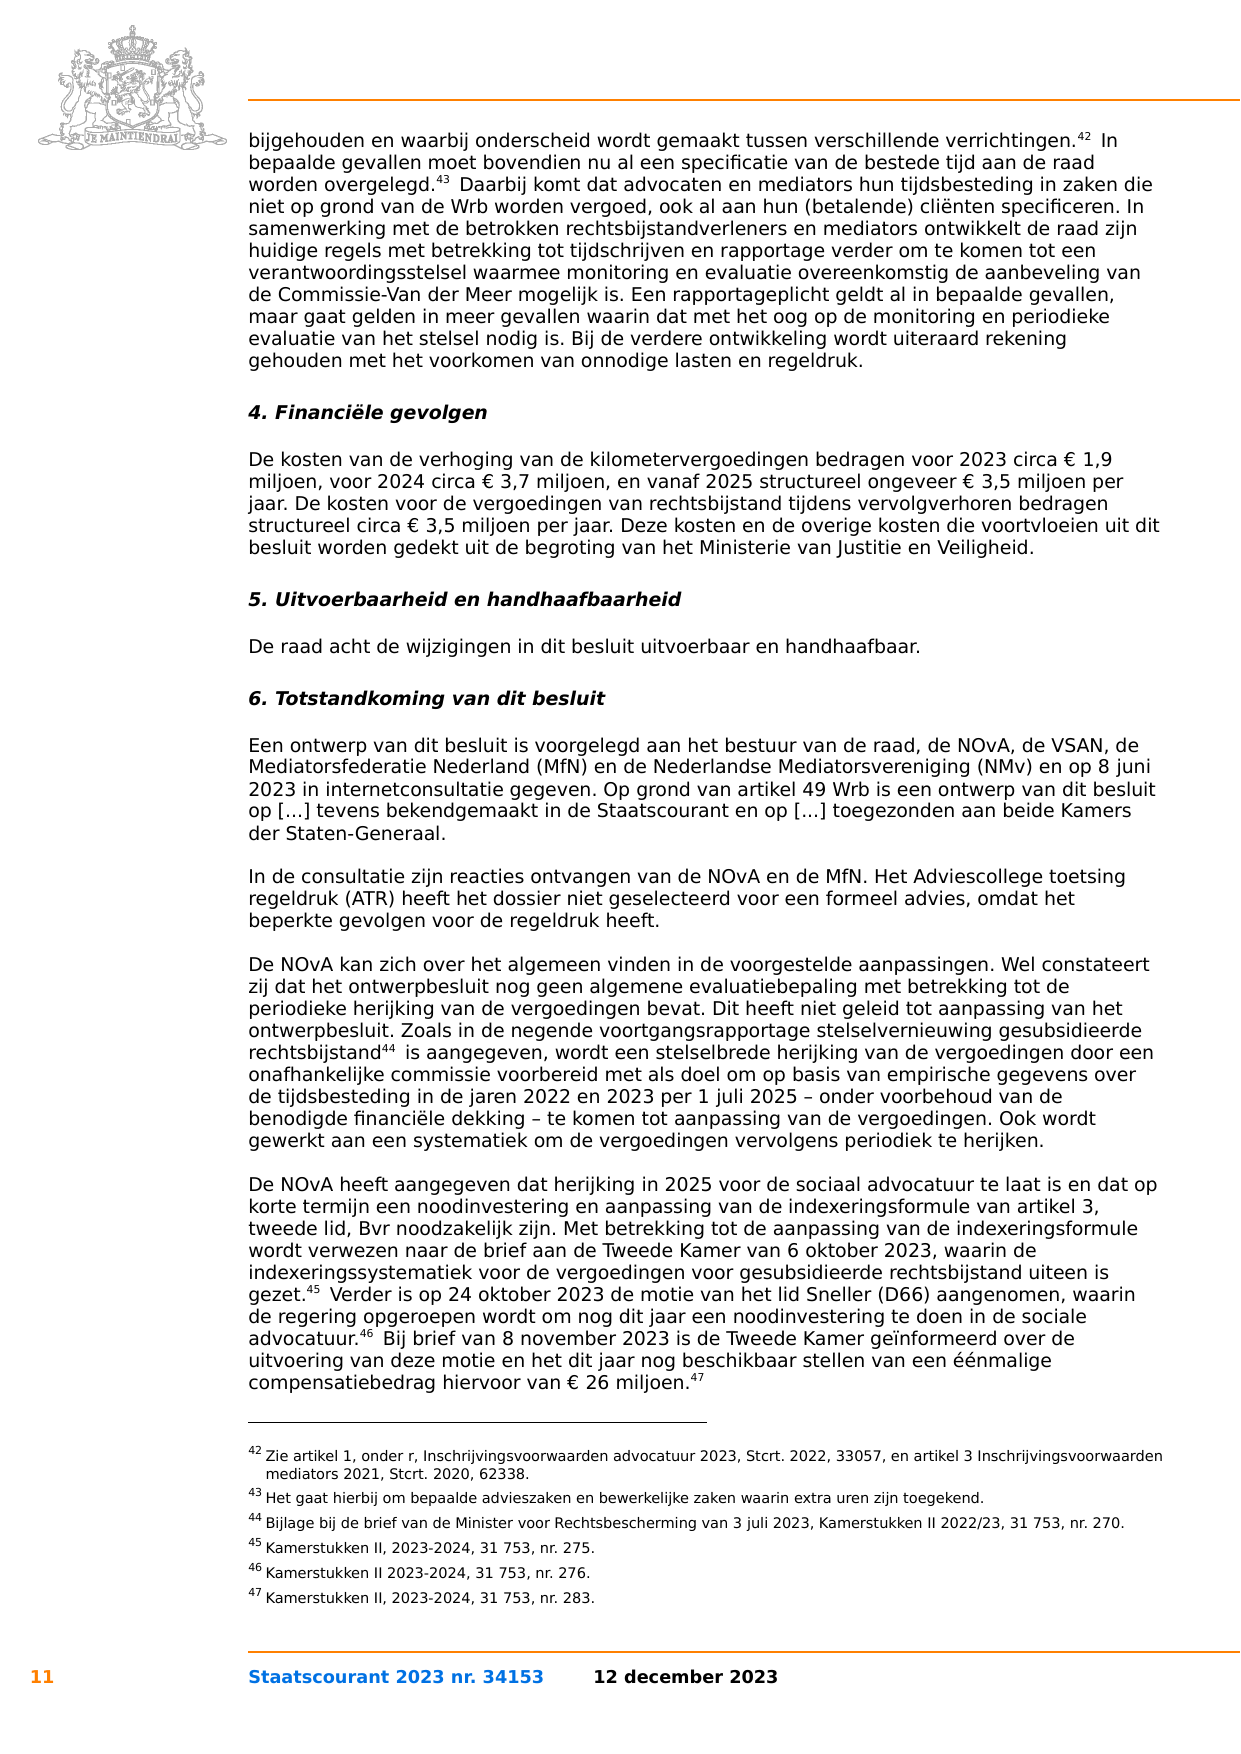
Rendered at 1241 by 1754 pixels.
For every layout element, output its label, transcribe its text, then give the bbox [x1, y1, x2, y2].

text Kamerstukken II 2023-2024, 31 753, nr. 276. [248, 1561, 1163, 1583]
text De raad acht de wijzigingen in dit besluit uitvoerbaar en handhaafbaar. [248, 636, 1163, 657]
text De NOvA kan zich over het algemeen vinden in de voorgestelde aanpassingen. Wel constateert zij dat het ontwerpbesluit nog geen algemene evaluatiebepaling met betrekking tot de periodieke herijking van de vergoedingen bevat. Dit heeft niet geleid tot aanpassing van het ontwerpbesluit. Zoals in de negende voortgangsrapportage stelselvernieuwing gesubsidieerde rechtsbijstand is aangegeven, wordt een stelselbrede herijking van de vergoedingen door een onafhankelijke commissie voorbereid met als doel om op basis van empirische gegevens over de tijdsbesteding in de jaren 2022 en 2023 per 1 juli 2025 – onder voorbehoud van de benodigde financiële dekking – te komen tot aanpassing van de vergoedingen. Ook wordt gewerkt aan een systematiek om de vergoedingen vervolgens periodiek te herijken. [248, 954, 1163, 1152]
text Kamerstukken II, 2023-2024, 31 753, nr. 283. [248, 1586, 1163, 1608]
subtitle 5. Uitvoerbaarheid en handhaafbaarheid [248, 588, 1163, 611]
text De kosten van de verhoging van de kilometervergoedingen bedragen voor 2023 circa € 1,9 miljoen, voor 2024 circa € 3,7 miljoen, en vanaf 2025 structureel ongeveer € 3,5 miljoen per jaar. De kosten voor de vergoedingen van rechtsbijstand tijdens vervolgverhoren bedragen structureel circa € 3,5 miljoen per jaar. Deze kosten en de overige kosten die voortvloeien uit dit besluit worden gedekt uit de begroting van het Ministerie van Justitie en Veiligheid. [248, 449, 1163, 558]
subtitle 4. Financiële gevolgen [248, 402, 1163, 424]
subtitle 6. Totstandkoming van dit besluit [248, 687, 1163, 709]
text Het gaat hierbij om bepaalde advieszaken en bewerkelijke zaken waarin extra uren zijn toegekend. [248, 1486, 1163, 1508]
text bijgehouden en waarbij onderscheid wordt gemaakt tussen verschillende verrichtingen. In bepaalde gevallen moet bovendien nu al een specificatie van de bestede tijd aan de raad worden overgelegd. Daarbij komt dat advocaten en mediators hun tijdsbesteding in zaken die niet op grond van de Wrb worden vergoed, ook al aan hun (betalende) cliënten specificeren. In samenwerking met de betrokken rechtsbijstandverleners en mediators ontwikkelt de raad zijn huidige regels met betrekking tot tijdschrijven en rapportage verder om te komen tot een verantwoordingsstelsel waarmee monitoring en evaluatie overeenkomstig de aanbeveling van de Commissie-Van der Meer mogelijk is. Een rapportageplicht geldt al in bepaalde gevallen, maar gaat gelden in meer gevallen waarin dat met het oog op de monitoring en periodieke evaluatie van het stelsel nodig is. Bij de verdere ontwikkeling wordt uiteraard rekening gehouden met het voorkomen van onnodige lasten en regeldruk. [248, 130, 1163, 372]
text Een ontwerp van dit besluit is voorgelegd aan het bestuur van de raad, de NOvA, de VSAN, de Mediatorsfederatie Nederland (MfN) en de Nederlandse Mediatorsvereniging (NMv) en op 8 juni 2023 in internetconsultatie gegeven. Op grond van artikel 49 Wrb is een ontwerp van dit besluit op [...] tevens bekendgemaakt in de Staatscourant en op [...] toegezonden aan beide Kamers der Staten-Generaal. [248, 734, 1163, 844]
text Bijlage bij de brief van de Minister voor Rechtsbescherming van 3 juli 2023, Kamerstukken II 2022/23, 31 753, nr. 270. [248, 1511, 1163, 1533]
picture [38, 25, 227, 150]
text Kamerstukken II, 2023-2024, 31 753, nr. 275. [248, 1536, 1163, 1558]
text Zie artikel 1, onder r, Inschrijvingsvoorwaarden advocatuur 2023, Stcrt. 2022, 33057, en artikel 3 Inschrijvingsvoorwaarden mediators 2021, Stcrt. 2020, 62338. [248, 1444, 1163, 1483]
text De NOvA heeft aangegeven dat herijking in 2025 voor de sociaal advocatuur te laat is en dat op korte termijn een noodinvestering en aanpassing van de indexeringsformule van artikel 3, tweede lid, Bvr noodzakelijk zijn. Met betrekking tot de aanpassing van de indexeringsformule wordt verwezen naar de brief aan de Tweede Kamer van 6 oktober 2023, waarin de indexeringssystematiek voor de vergoedingen voor gesubsidieerde rechtsbijstand uiteen is gezet. Verder is op 24 oktober 2023 de motie van het lid Sneller (D66) aangenomen, waarin de regering opgeroepen wordt om nog dit jaar een noodinvestering te doen in de sociale advocatuur. Bij brief van 8 november 2023 is de Tweede Kamer geïnformeerd over de uitvoering van deze motie en het dit jaar nog beschikbaar stellen van een éénmalige compensatiebedrag hiervoor van € 26 miljoen. [248, 1174, 1163, 1393]
text In de consultatie zijn reacties ontvangen van de NOvA en de MfN. Het Adviescollege toetsing regeldruk (ATR) heeft het dossier niet geselecteerd voor een formeel advies, omdat het beperkte gevolgen voor de regeldruk heeft. [248, 866, 1163, 932]
